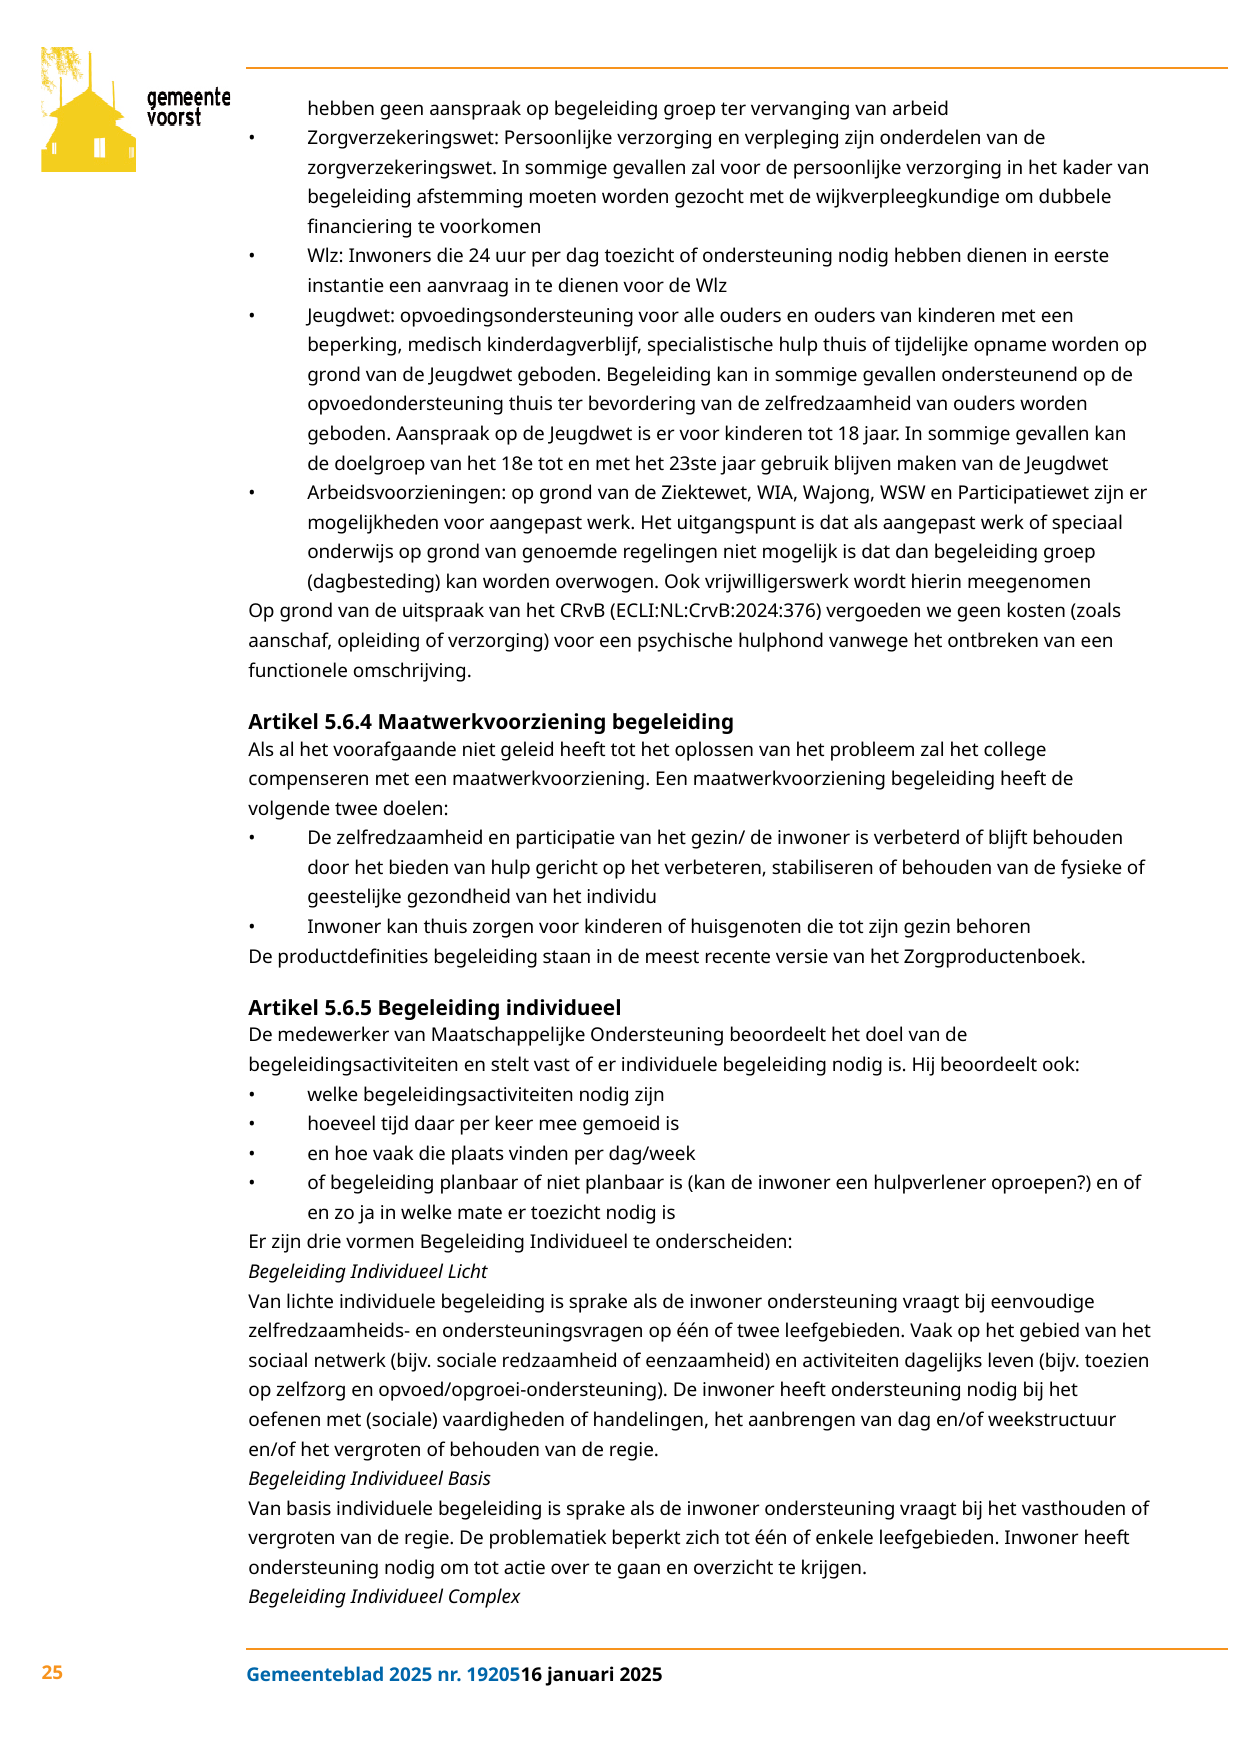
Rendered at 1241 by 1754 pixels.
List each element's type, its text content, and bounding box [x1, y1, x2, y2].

text Als al het voorafgaande niet geleid heeft tot het oplossen van het probleem zal het college compenseren met een maatwerkvoorziening. Een maatwerkvoorziening begeleiding heeft de volgende twee doelen: [248, 736, 1152, 821]
list hoeveel tijd daar per keer mee gemoeid is [248, 1110, 1152, 1136]
list Arbeidsvoorzieningen: op grond van de Ziektewet, WIA, Wajong, WSW en Participatiewet zijn er mogelijkheden voor aangepast werk. Het uitgangspunt is dat als aangepast werk of speciaal onderwijs op grond van genoemde regelingen niet mogelijk is dat dan begeleiding groep (dagbesteding) kan worden overwogen. Ook vrijwilligerswerk wordt hierin meegenomen [248, 479, 1152, 594]
list Inwoner kan thuis zorgen voor kinderen of huisgenoten die tot zijn gezin behoren [248, 913, 1152, 939]
list en hoe vaak die plaats vinden per dag/week [248, 1140, 1152, 1166]
text Van basis individuele begeleiding is sprake als de inwoner ondersteuning vraagt bij het vasthouden of vergroten van de regie. De problematiek beperkt zich tot één of enkele leefgebieden. Inwoner heeft ondersteuning nodig om tot actie over te gaan en overzicht te krijgen. [248, 1495, 1152, 1580]
text Van lichte individuele begeleiding is sprake als de inwoner ondersteuning vraagt bij eenvoudige zelfredzaamheids- en ondersteuningsvragen op één of twee leefgebieden. Vaak op het gebied van het sociaal netwerk (bijv. sociale redzaamheid of eenzaamheid) en activiteiten dagelijks leven (bijv. toezien op zelfzorg en opvoed/opgroei-ondersteuning). De inwoner heeft ondersteuning nodig bij het oefenen met (sociale) vaardigheden of handelingen, het aanbrengen van dag en/of weekstructuur en/of het vergroten of behouden van de regie. [248, 1288, 1152, 1462]
text Op grond van de uitspraak van het CRvB (ECLI:NL:CrvB:2024:376) vergoeden we geen kosten (zoals aanschaf, opleiding of verzorging) voor een psychische hulphond vanwege het ontbreken van een functionele omschrijving. [248, 598, 1152, 683]
list of begeleiding planbaar of niet planbaar is (kan de inwoner een hulpverlener oproepen?) en of en zo ja in welke mate er toezicht nodig is [248, 1169, 1152, 1225]
list Jeugdwet: opvoedingsondersteuning voor alle ouders en ouders van kinderen met een beperking, medisch kinderdagverblijf, specialistische hulp thuis of tijdelijke opname worden op grond van de Jeugdwet geboden. Begeleiding kan in sommige gevallen ondersteunend op de opvoedondersteuning thuis ter bevordering van de zelfredzaamheid van ouders worden geboden. Aanspraak op de Jeugdwet is er voor kinderen tot 18 jaar. In sommige gevallen kan de doelgroep van het 18e tot en met het 23ste jaar gebruik blijven maken van de Jeugdwet [248, 302, 1152, 476]
list De zelfredzaamheid en participatie van het gezin/ de inwoner is verbeterd of blijft behouden door het bieden van hulp gericht op het verbeteren, stabiliseren of behouden van de fysieke of geestelijke gezondheid van het individu [248, 824, 1152, 909]
list hebben geen aanspraak op begeleiding groep ter vervanging van arbeid [248, 95, 1152, 121]
text Begeleiding Individueel Licht [248, 1258, 1152, 1284]
picture [41, 47, 231, 172]
list welke begeleidingsactiviteiten nodig zijn [248, 1081, 1152, 1107]
list Wlz: Inwoners die 24 uur per dag toezicht of ondersteuning nodig hebben dienen in eerste instantie een aanvraag in te dienen voor de Wlz [248, 243, 1152, 298]
list Zorgverzekeringswet: Persoonlijke verzorging en verpleging zijn onderdelen van de zorgverzekeringswet. In sommige gevallen zal voor de persoonlijke verzorging in het kader van begeleiding afstemming moeten worden gezocht met de wijkverpleegkundige om dubbele financiering te voorkomen [248, 124, 1152, 239]
text De productdefinities begeleiding staan in de meest recente versie van het Zorgproductenboek. [248, 943, 1152, 968]
text Artikel 5.6.4 Maatwerkvoorziening begeleiding [248, 707, 1152, 736]
text Begeleiding Individueel Complex [248, 1584, 1152, 1609]
text Artikel 5.6.5 Begeleiding individueel [248, 993, 1152, 1022]
text Er zijn drie vormen Begeleiding Individueel te onderscheiden: [248, 1229, 1152, 1254]
text De medewerker van Maatschappelijke Ondersteuning beoordeelt het doel van de begeleidingsactiviteiten en stelt vast of er individuele begeleiding nodig is. Hij beoordeelt ook: [248, 1022, 1152, 1077]
text Begeleiding Individueel Basis [248, 1465, 1152, 1491]
